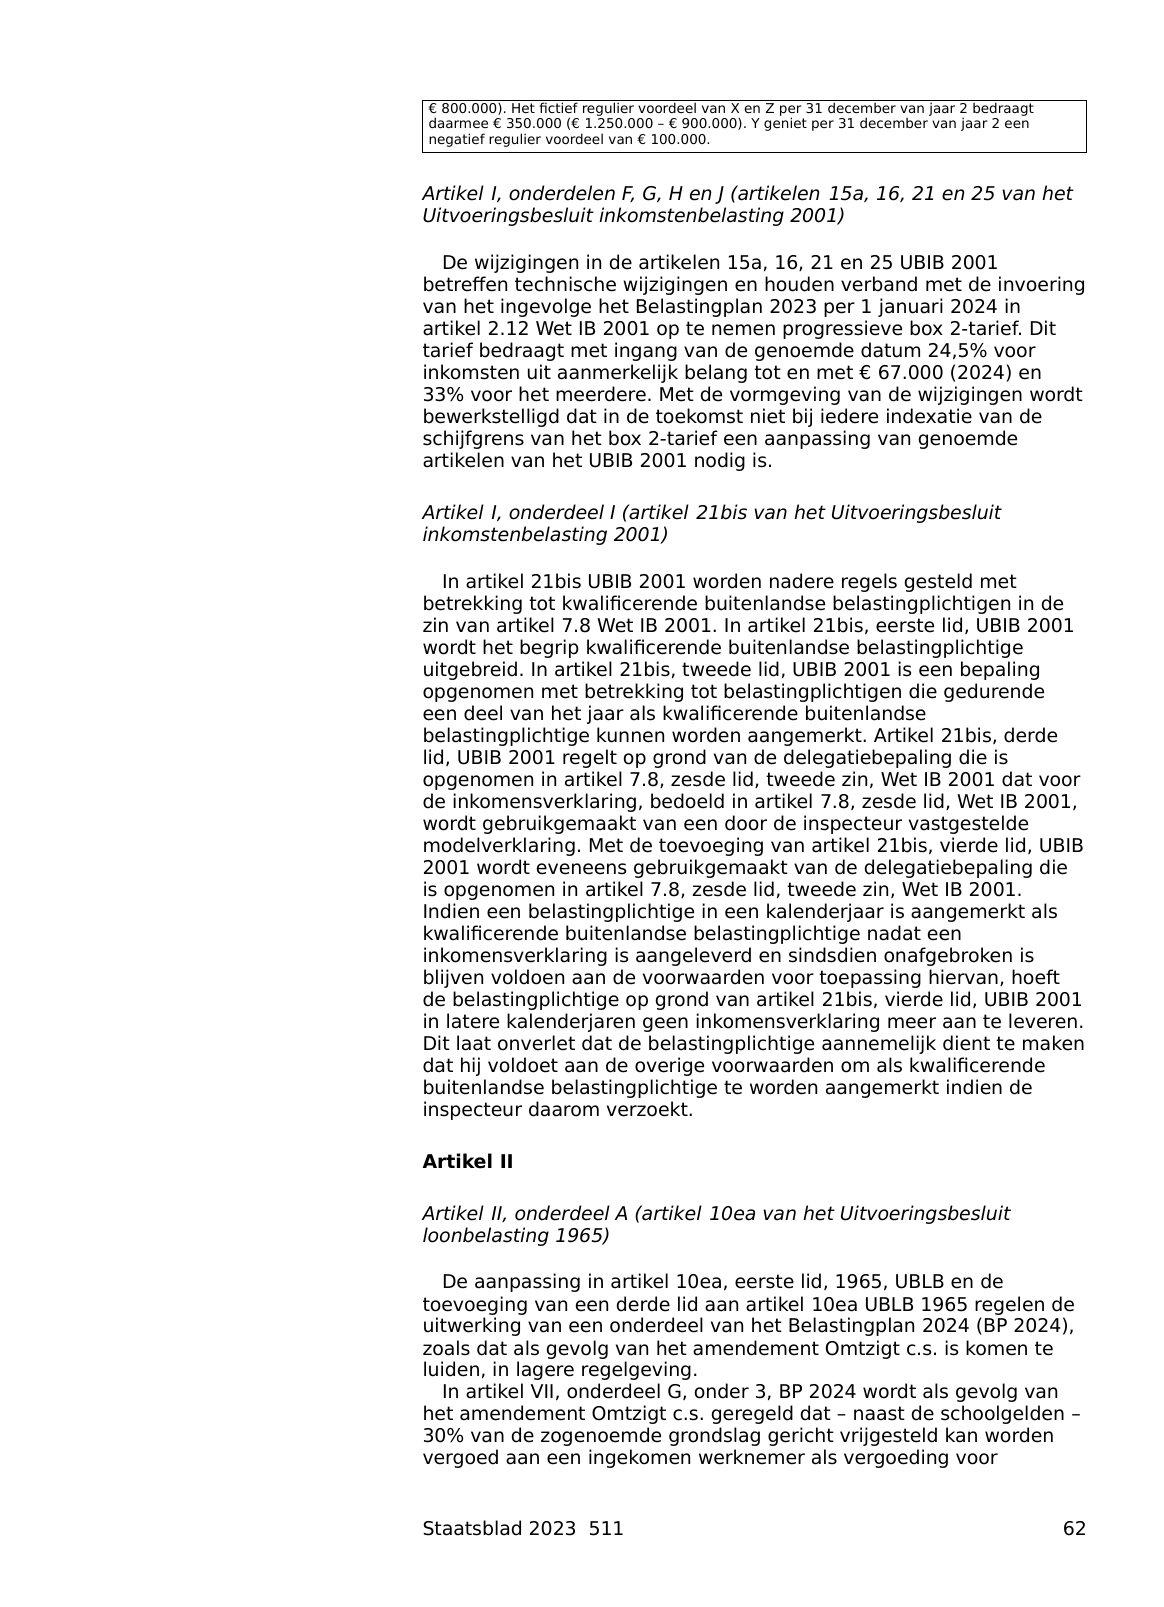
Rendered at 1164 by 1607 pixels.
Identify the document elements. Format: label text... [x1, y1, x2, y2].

text In artikel 21bis UBIB 2001 worden nadere regels gesteld met betrekking tot kwalificerende buitenlandse belastingplichtigen in de zin van artikel 7.8 Wet IB 2001. In artikel 21bis, eerste lid, UBIB 2001 wordt het begrip kwalificerende buitenlandse belastingplichtige uitgebreid. In artikel 21bis, tweede lid, UBIB 2001 is een bepaling opgenomen met betrekking tot belastingplichtigen die gedurende een deel van het jaar als kwalificerende buitenlandse belastingplichtige kunnen worden aangemerkt. Artikel 21bis, derde lid, UBIB 2001 regelt op grond van de delegatiebepaling die is opgenomen in artikel 7.8, zesde lid, tweede zin, Wet IB 2001 dat voor de inkomensverklaring, bedoeld in artikel 7.8, zesde lid, Wet IB 2001, wordt gebruikgemaakt van een door de inspecteur vastgestelde modelverklaring. Met de toevoeging van artikel 21bis, vierde lid, UBIB 2001 wordt eveneens gebruikgemaakt van de delegatiebepaling die is opgenomen in artikel 7.8, zesde lid, tweede zin, Wet IB 2001. Indien een belastingplichtige in een kalenderjaar is aangemerkt als kwalificerende buitenlandse belastingplichtige nadat een inkomensverklaring is aangeleverd en sindsdien onafgebroken is blijven voldoen aan de voorwaarden voor toepassing hiervan, hoeft de belastingplichtige op grond van artikel 21bis, vierde lid, UBIB 2001 in latere kalenderjaren geen inkomensverklaring meer aan te leveren. Dit laat onverlet dat de belastingplichtige aannemelijk dient te maken dat hij voldoet aan de overige voorwaarden om als kwalificerende buitenlandse belastingplichtige te worden aangemerkt indien de inspecteur daarom verzoekt. [422, 571, 1087, 1121]
subtitle Artikel I, onderdeel I (artikel 21bis van het Uitvoeringsbesluit inkomstenbelasting 2001) [422, 502, 1087, 546]
subtitle Artikel I, onderdelen F, G, H en J (artikelen 15a, 16, 21 en 25 van het Uitvoeringsbesluit inkomstenbelasting 2001) [422, 183, 1087, 227]
subtitle Artikel II, onderdeel A (artikel 10ea van het Uitvoeringsbesluit loonbelasting 1965) [422, 1202, 1087, 1246]
text De wijzigingen in de artikelen 15a, 16, 21 en 25 UBIB 2001 betreffen technische wijzigingen en houden verband met de invoering van het ingevolge het Belastingplan 2023 per 1 januari 2024 in artikel 2.12 Wet IB 2001 op te nemen progressieve box 2-tarief. Dit tarief bedraagt met ingang van de genoemde datum 24,5% voor inkomsten uit aanmerkelijk belang tot en met € 67.000 (2024) en 33% voor het meerdere. Met de vormgeving van de wijzigingen wordt bewerkstelligd dat in de toekomst niet bij iedere indexatie van de schijfgrens van het box 2-tarief een aanpassing van genoemde artikelen van het UBIB 2001 nodig is. [422, 252, 1087, 472]
text De aanpassing in artikel 10ea, eerste lid, 1965, UBLB en de toevoeging van een derde lid aan artikel 10ea UBLB 1965 regelen de uitwerking van een onderdeel van het Belastingplan 2024 (BP 2024), zoals dat als gevolg van het amendement Omtzigt c.s. is komen te luiden, in lagere regelgeving. [422, 1271, 1087, 1381]
subtitle Artikel II [422, 1151, 1087, 1172]
table_cell € 800.000). Het fictief regulier voordeel van X en Z per 31 december van jaar 2 bedraagt daarmee € 350.000 (€ 1.250.000 – € 900.000). Y geniet per 31 december van jaar 2 een negatief regulier voordeel van € 100.000. [423, 101, 1086, 152]
text In artikel VII, onderdeel G, onder 3, BP 2024 wordt als gevolg van het amendement Omtzigt c.s. geregeld dat – naast de schoolgelden – 30% van de zogenoemde grondslag gericht vrijgesteld kan worden vergoed aan een ingekomen werknemer als vergoeding voor [422, 1381, 1087, 1469]
